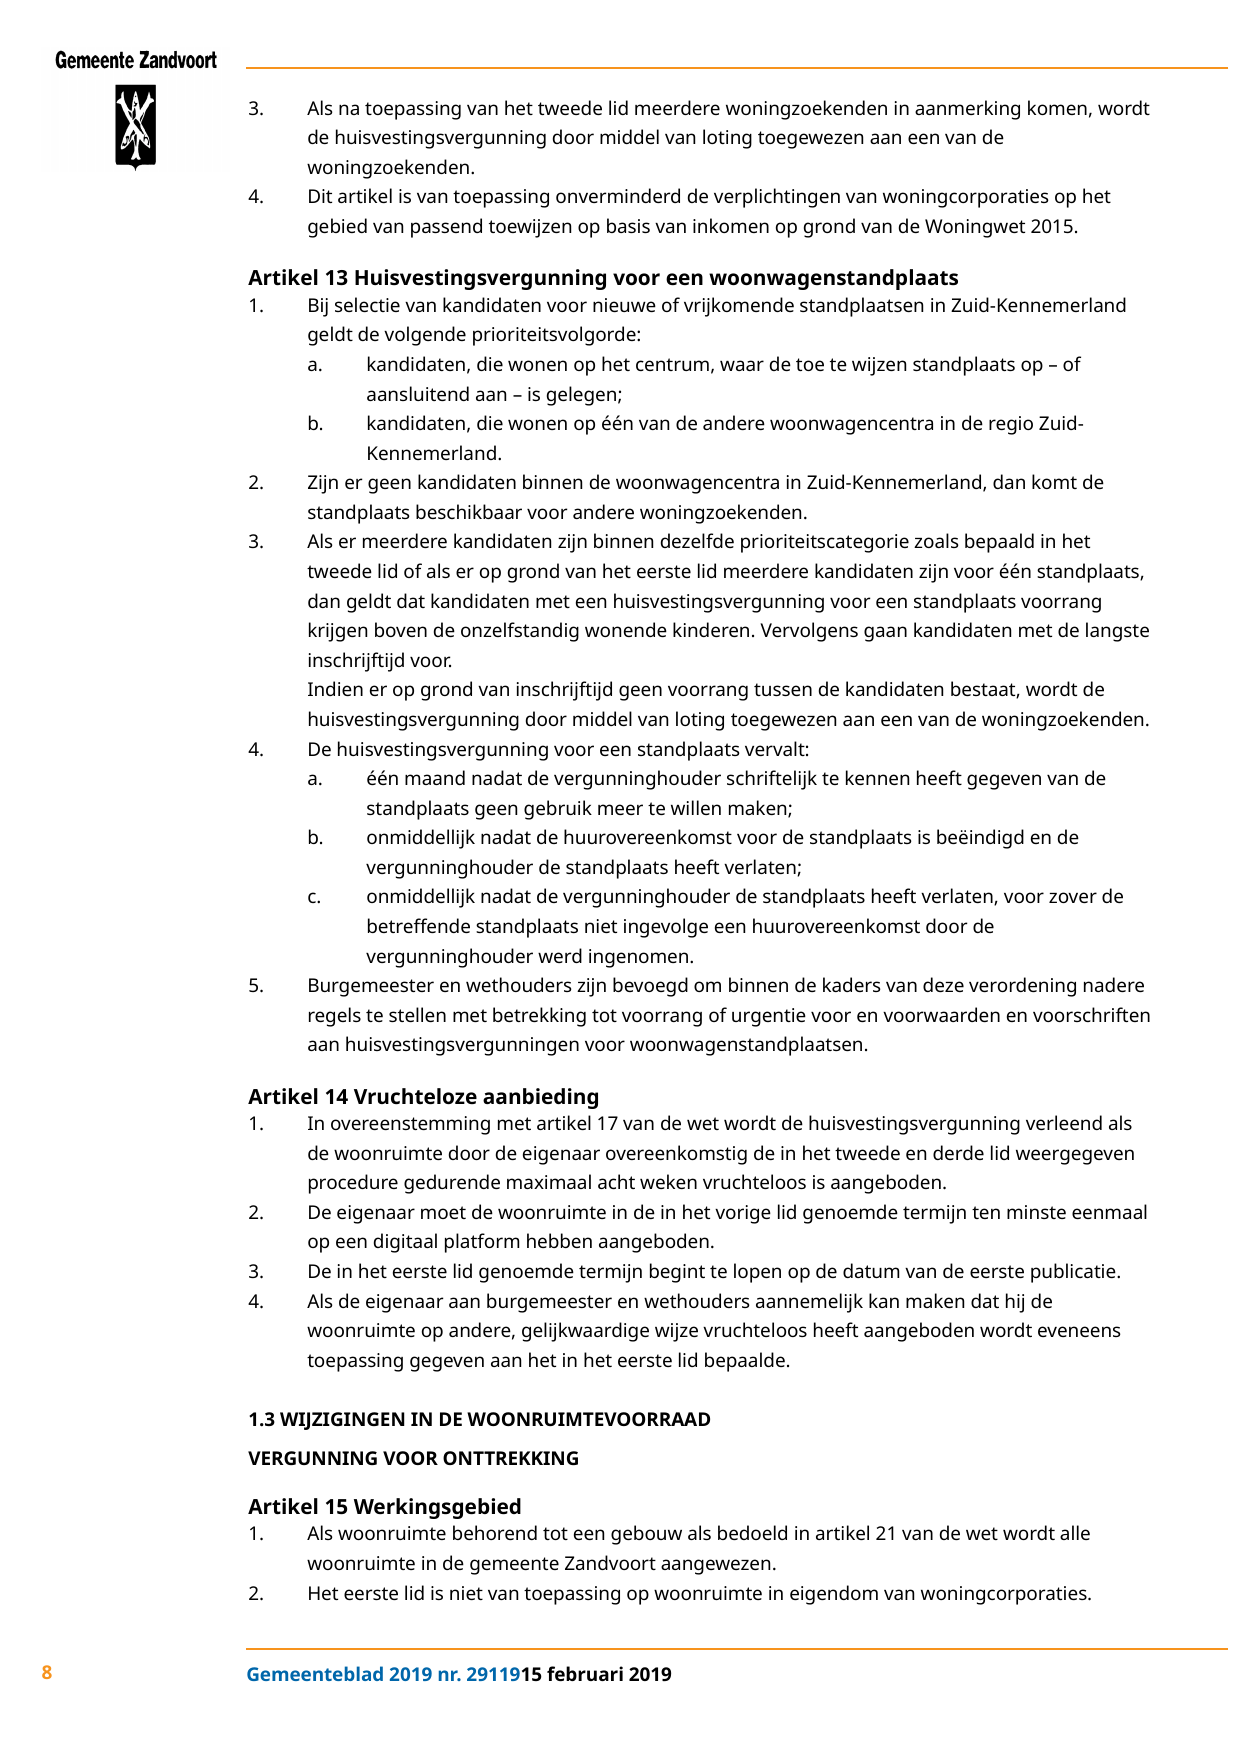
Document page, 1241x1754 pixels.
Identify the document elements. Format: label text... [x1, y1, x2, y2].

list De eigenaar moet de woonruimte in de in het vorige lid genoemde termijn ten minste eenmaal op een digitaal platform hebben aangeboden. [248, 1199, 1152, 1254]
list Zijn er geen kandidaten binnen de woonwagencentra in Zuid-Kennemerland, dan komt de standplaats beschikbaar voor andere woningzoekenden. [248, 469, 1152, 525]
list Als woonruimte behorend tot een gebouw als bedoeld in artikel 21 van de wet wordt alle woonruimte in de gemeente Zandvoort aangewezen. [248, 1521, 1152, 1576]
text Artikel 15 Werkingsgebied [248, 1492, 1152, 1521]
list onmiddellijk nadat de huurovereenkomst voor de standplaats is beëindigd en de vergunninghouder de standplaats heeft verlaten; [307, 824, 1152, 880]
list Als de eigenaar aan burgemeester en wethouders aannemelijk kan maken dat hij de woonruimte op andere, gelijkwaardige wijze vruchteloos heeft aangeboden wordt eveneens toepassing gegeven aan het in het eerste lid bepaalde. [248, 1288, 1152, 1373]
list Burgemeester en wethouders zijn bevoegd om binnen de kaders van deze verordening nadere regels te stellen met betrekking tot voorrang of urgentie voor en voorwaarden en voorschriften aan huisvestingsvergunningen voor woonwagenstandplaatsen. [248, 972, 1152, 1057]
list kandidaten, die wonen op het centrum, waar de toe te wijzen standplaats op – of aansluitend aan – is gelegen; [307, 351, 1152, 406]
list Bij selectie van kandidaten voor nieuwe of vrijkomende standplaatsen in Zuid-Kennemerland geldt de volgende prioriteitsvolgorde: [248, 292, 1152, 347]
list Als na toepassing van het tweede lid meerdere woningzoekenden in aanmerking komen, wordt de huisvestingsvergunning door middel van loting toegewezen aan een van de woningzoekenden. [248, 95, 1152, 180]
text Artikel 13 Huisvestingsvergunning voor een woonwagenstandplaats [248, 263, 1152, 292]
text Artikel 14 Vruchteloze aanbieding [248, 1082, 1152, 1110]
picture [41, 47, 231, 172]
list Het eerste lid is niet van toepassing op woonruimte in eigendom van woningcorporaties. [248, 1580, 1152, 1605]
text VERGUNNING VOOR ONTTREKKING [248, 1446, 1152, 1471]
text 1.3 WIJZIGINGEN IN DE WOONRUIMTEVOORRAAD [248, 1406, 1152, 1432]
list kandidaten, die wonen op één van de andere woonwagencentra in de regio Zuid-Kennemerland. [307, 410, 1152, 466]
list Dit artikel is van toepassing onverminderd de verplichtingen van woningcorporaties op het gebied van passend toewijzen op basis van inkomen op grond van de Woningwet 2015. [248, 183, 1152, 239]
list In overeenstemming met artikel 17 van de wet wordt de huisvestingsvergunning verleend als de woonruimte door de eigenaar overeenkomstig de in het tweede en derde lid weergegeven procedure gedurende maximaal acht weken vruchteloos is aangeboden. [248, 1110, 1152, 1195]
list Indien er op grond van inschrijftijd geen voorrang tussen de kandidaten bestaat, wordt de huisvestingsvergunning door middel van loting toegewezen aan een van de woningzoekenden. [248, 677, 1152, 732]
list onmiddellijk nadat de vergunninghouder de standplaats heeft verlaten, voor zover de betreffende standplaats niet ingevolge een huurovereenkomst door de vergunninghouder werd ingenomen. [307, 884, 1152, 968]
list De in het eerste lid genoemde termijn begint te lopen op de datum van de eerste publicatie. [248, 1258, 1152, 1284]
list De huisvestingsvergunning voor een standplaats vervalt: [248, 736, 1152, 761]
list Als er meerdere kandidaten zijn binnen dezelfde prioriteitscategorie zoals bepaald in het tweede lid of als er op grond van het eerste lid meerdere kandidaten zijn voor één standplaats, dan geldt dat kandidaten met een huisvestingsvergunning voor een standplaats voorrang krijgen boven de onzelfstandig wonende kinderen. Vervolgens gaan kandidaten met de langste inschrijftijd voor. [248, 529, 1152, 673]
list één maand nadat de vergunninghouder schriftelijk te kennen heeft gegeven van de standplaats geen gebruik meer te willen maken; [307, 765, 1152, 821]
